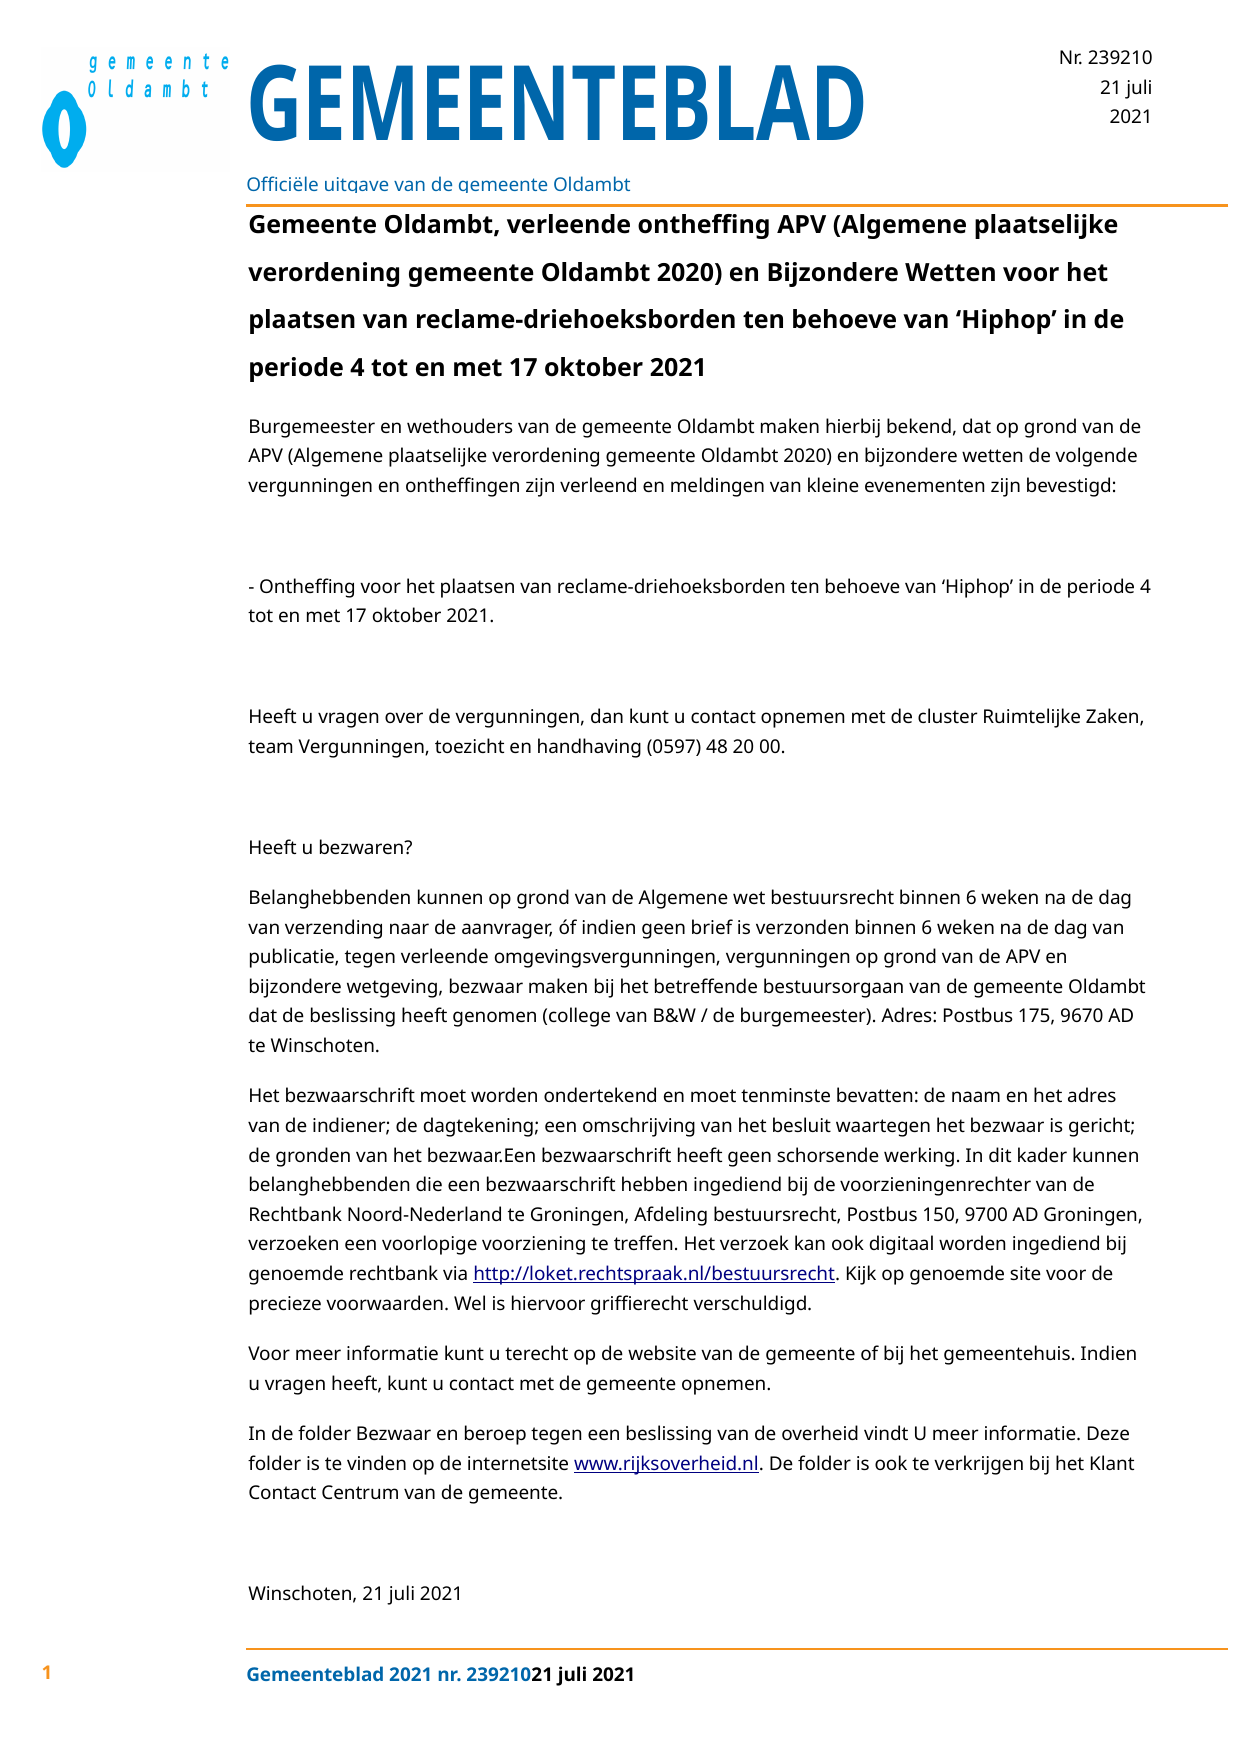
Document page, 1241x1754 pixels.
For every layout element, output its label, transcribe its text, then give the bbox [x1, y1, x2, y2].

text Het bezwaarschrift moet worden ondertekend en moet tenminste bevatten: de naam en het adres van de indiener; de dagtekening; een omschrijving van het besluit waartegen het bezwaar is gericht; de gronden van het bezwaar.Een bezwaarschrift heeft geen schorsende werking. In dit kader kunnen belanghebbenden die een bezwaarschrift hebben ingediend bij de voorzieningenrechter van de Rechtbank Noord-Nederland te Groningen, Afdeling bestuursrecht, Postbus 150, 9700 AD Groningen, verzoeken een voorlopige voorziening te treffen. Het verzoek kan ook digitaal worden ingediend bij genoemde rechtbank via http://loket.rechtspraak.nl/bestuursrecht. Kijk op genoemde site voor de precieze voorwaarden. Wel is hiervoor griffierecht verschuldigd. [248, 1083, 1152, 1316]
text Belanghebbenden kunnen op grond van de Algemene wet bestuursrecht binnen 6 weken na de dag van verzending naar de aanvrager, óf indien geen brief is verzonden binnen 6 weken na de dag van publicatie, tegen verleende omgevingsvergunningen, vergunningen op grond van de APV en bijzondere wetgeving, bezwaar maken bij het betreffende bestuursorgaan van de gemeente Oldambt dat de beslissing heeft genomen (college van B&W / de burgemeester). Adres: Postbus 175, 9670 AD te Winschoten. [248, 884, 1152, 1058]
text Heeft u bezwaren? [248, 834, 1152, 860]
text Voor meer informatie kunt u terecht op de website van de gemeente of bij het gemeentehuis. Indien u vragen heeft, kunt u contact met de gemeente opnemen. [248, 1340, 1152, 1396]
text Heeft u vragen over de vergunningen, dan kunt u contact opnemen met de cluster Ruimtelijke Zaken, team Vergunningen, toezicht en handhaving (0597) 48 20 00. [248, 703, 1152, 759]
text Gemeente Oldambt, verleende ontheffing APV (Algemene plaatselijke verordening gemeente Oldambt 2020) en Bijzondere Wetten voor het plaatsen van reclame-driehoeksborden ten behoeve van ‘Hiphop’ in de periode 4 tot en met 17 oktober 2021 [248, 207, 1152, 384]
text Burgemeester en wethouders van de gemeente Oldambt maken hierbij bekend, dat op grond van de APV (Algemene plaatselijke verordening gemeente Oldambt 2020) en bijzondere wetten de volgende vergunningen en ontheffingen zijn verleend en meldingen van kleine evenementen zijn bevestigd: [248, 413, 1152, 498]
picture [41, 47, 231, 172]
text Winschoten, 21 juli 2021 [248, 1580, 1152, 1606]
text In de folder Bezwaar en beroep tegen een beslissing van de overheid vindt U meer informatie. Deze folder is te vinden op de internetsite www.rijksoverheid.nl. De folder is ook te verkrijgen bij het Klant Contact Centrum van de gemeente. [248, 1420, 1152, 1505]
text - Ontheffing voor het plaatsen van reclame-driehoeksborden ten behoeve van ‘Hiphop’ in de periode 4 tot en met 17 oktober 2021. [248, 573, 1152, 628]
